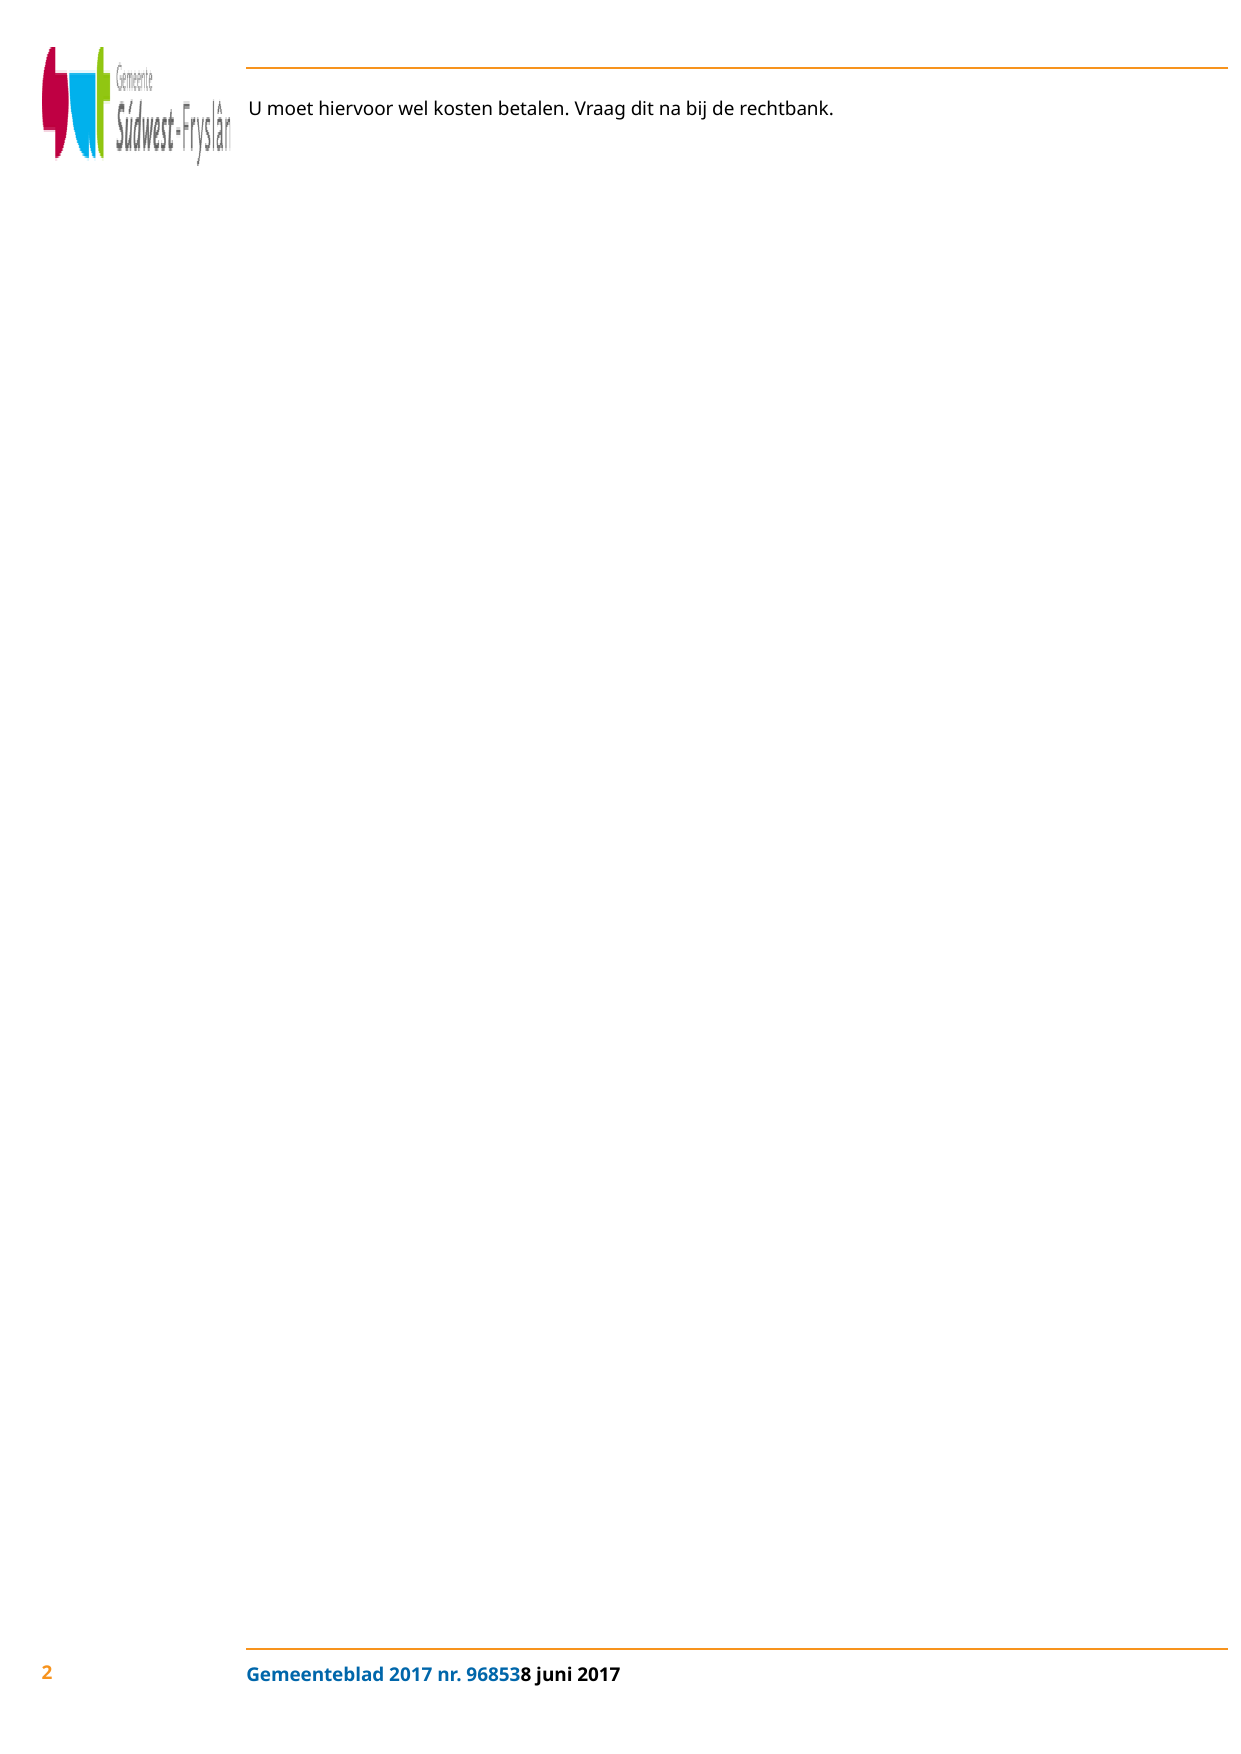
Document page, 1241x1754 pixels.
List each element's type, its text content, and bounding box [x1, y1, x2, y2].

picture [41, 47, 231, 172]
text U moet hiervoor wel kosten betalen. Vraag dit na bij de rechtbank. [248, 95, 1152, 121]
